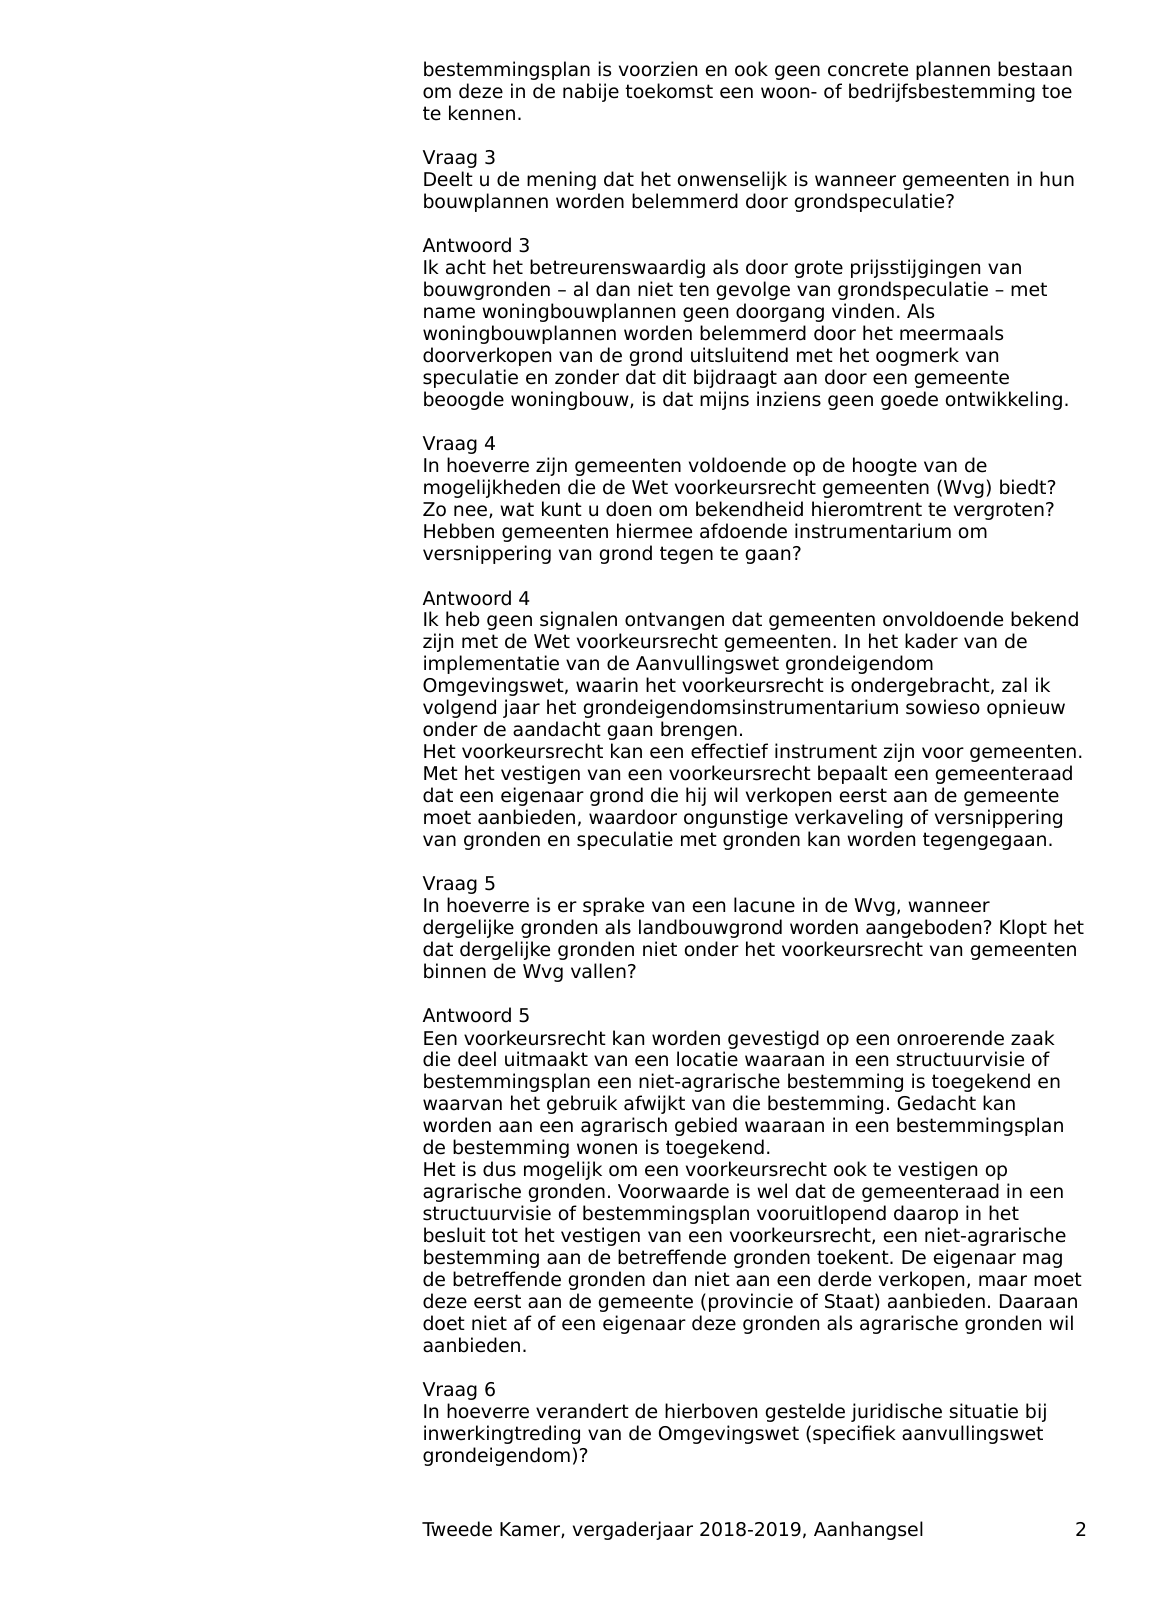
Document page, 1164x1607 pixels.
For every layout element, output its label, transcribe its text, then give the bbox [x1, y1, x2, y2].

text bestemmingsplan is voorzien en ook geen concrete plannen bestaan om deze in de nabije toekomst een woon- of bedrijfsbestemming toe te kennen. [422, 59, 1087, 125]
text Deelt u de mening dat het onwenselijk is wanneer gemeenten in hun bouwplannen worden belemmerd door grondspeculatie? [422, 169, 1087, 213]
text Ik acht het betreurenswaardig als door grote prijsstijgingen van bouwgronden – al dan niet ten gevolge van grondspeculatie – met name woningbouwplannen geen doorgang vinden. Als woningbouwplannen worden belemmerd door het meermaals doorverkopen van de grond uitsluitend met het oogmerk van speculatie en zonder dat dit bijdraagt aan door een gemeente beoogde woningbouw, is dat mijns inziens geen goede ontwikkeling. [422, 257, 1087, 411]
text Vraag 3 [422, 147, 1087, 169]
text Ik heb geen signalen ontvangen dat gemeenten onvoldoende bekend zijn met de Wet voorkeursrecht gemeenten. In het kader van de implementatie van de Aanvullingswet grondeigendom Omgevingswet, waarin het voorkeursrecht is ondergebracht, zal ik volgend jaar het grondeigendomsinstrumentarium sowieso opnieuw onder de aandacht gaan brengen. [422, 609, 1087, 741]
text Vraag 4 [422, 433, 1087, 455]
text Het is dus mogelijk om een voorkeursrecht ook te vestigen op agrarische gronden. Voorwaarde is wel dat de gemeenteraad in een structuurvisie of bestemmingsplan vooruitlopend daarop in het besluit tot het vestigen van een voorkeursrecht, een niet-agrarische bestemming aan de betreffende gronden toekent. De eigenaar mag de betreffende gronden dan niet aan een derde verkopen, maar moet deze eerst aan de gemeente (provincie of Staat) aanbieden. Daaraan doet niet af of een eigenaar deze gronden als agrarische gronden wil aanbieden. [422, 1159, 1087, 1357]
text In hoeverre verandert de hierboven gestelde juridische situatie bij inwerkingtreding van de Omgevingswet (specifiek aanvullingswet grondeigendom)? [422, 1401, 1087, 1467]
text In hoeverre zijn gemeenten voldoende op de hoogte van de mogelijkheden die de Wet voorkeursrecht gemeenten (Wvg) biedt? Zo nee, wat kunt u doen om bekendheid hieromtrent te vergroten? Hebben gemeenten hiermee afdoende instrumentarium om versnippering van grond tegen te gaan? [422, 455, 1087, 565]
text Vraag 6 [422, 1379, 1087, 1401]
text Antwoord 5 [422, 1005, 1087, 1027]
text Antwoord 4 [422, 587, 1087, 609]
text Een voorkeursrecht kan worden gevestigd op een onroerende zaak die deel uitmaakt van een locatie waaraan in een structuurvisie of bestemmingsplan een niet-agrarische bestemming is toegekend en waarvan het gebruik afwijkt van die bestemming. Gedacht kan worden aan een agrarisch gebied waaraan in een bestemmingsplan de bestemming wonen is toegekend. [422, 1027, 1087, 1159]
text Het voorkeursrecht kan een effectief instrument zijn voor gemeenten. Met het vestigen van een voorkeursrecht bepaalt een gemeenteraad dat een eigenaar grond die hij wil verkopen eerst aan de gemeente moet aanbieden, waardoor ongunstige verkaveling of versnippering van gronden en speculatie met gronden kan worden tegengegaan. [422, 741, 1087, 851]
text Vraag 5 [422, 873, 1087, 895]
text In hoeverre is er sprake van een lacune in de Wvg, wanneer dergelijke gronden als landbouwgrond worden aangeboden? Klopt het dat dergelijke gronden niet onder het voorkeursrecht van gemeenten binnen de Wvg vallen? [422, 895, 1087, 983]
text Antwoord 3 [422, 235, 1087, 257]
